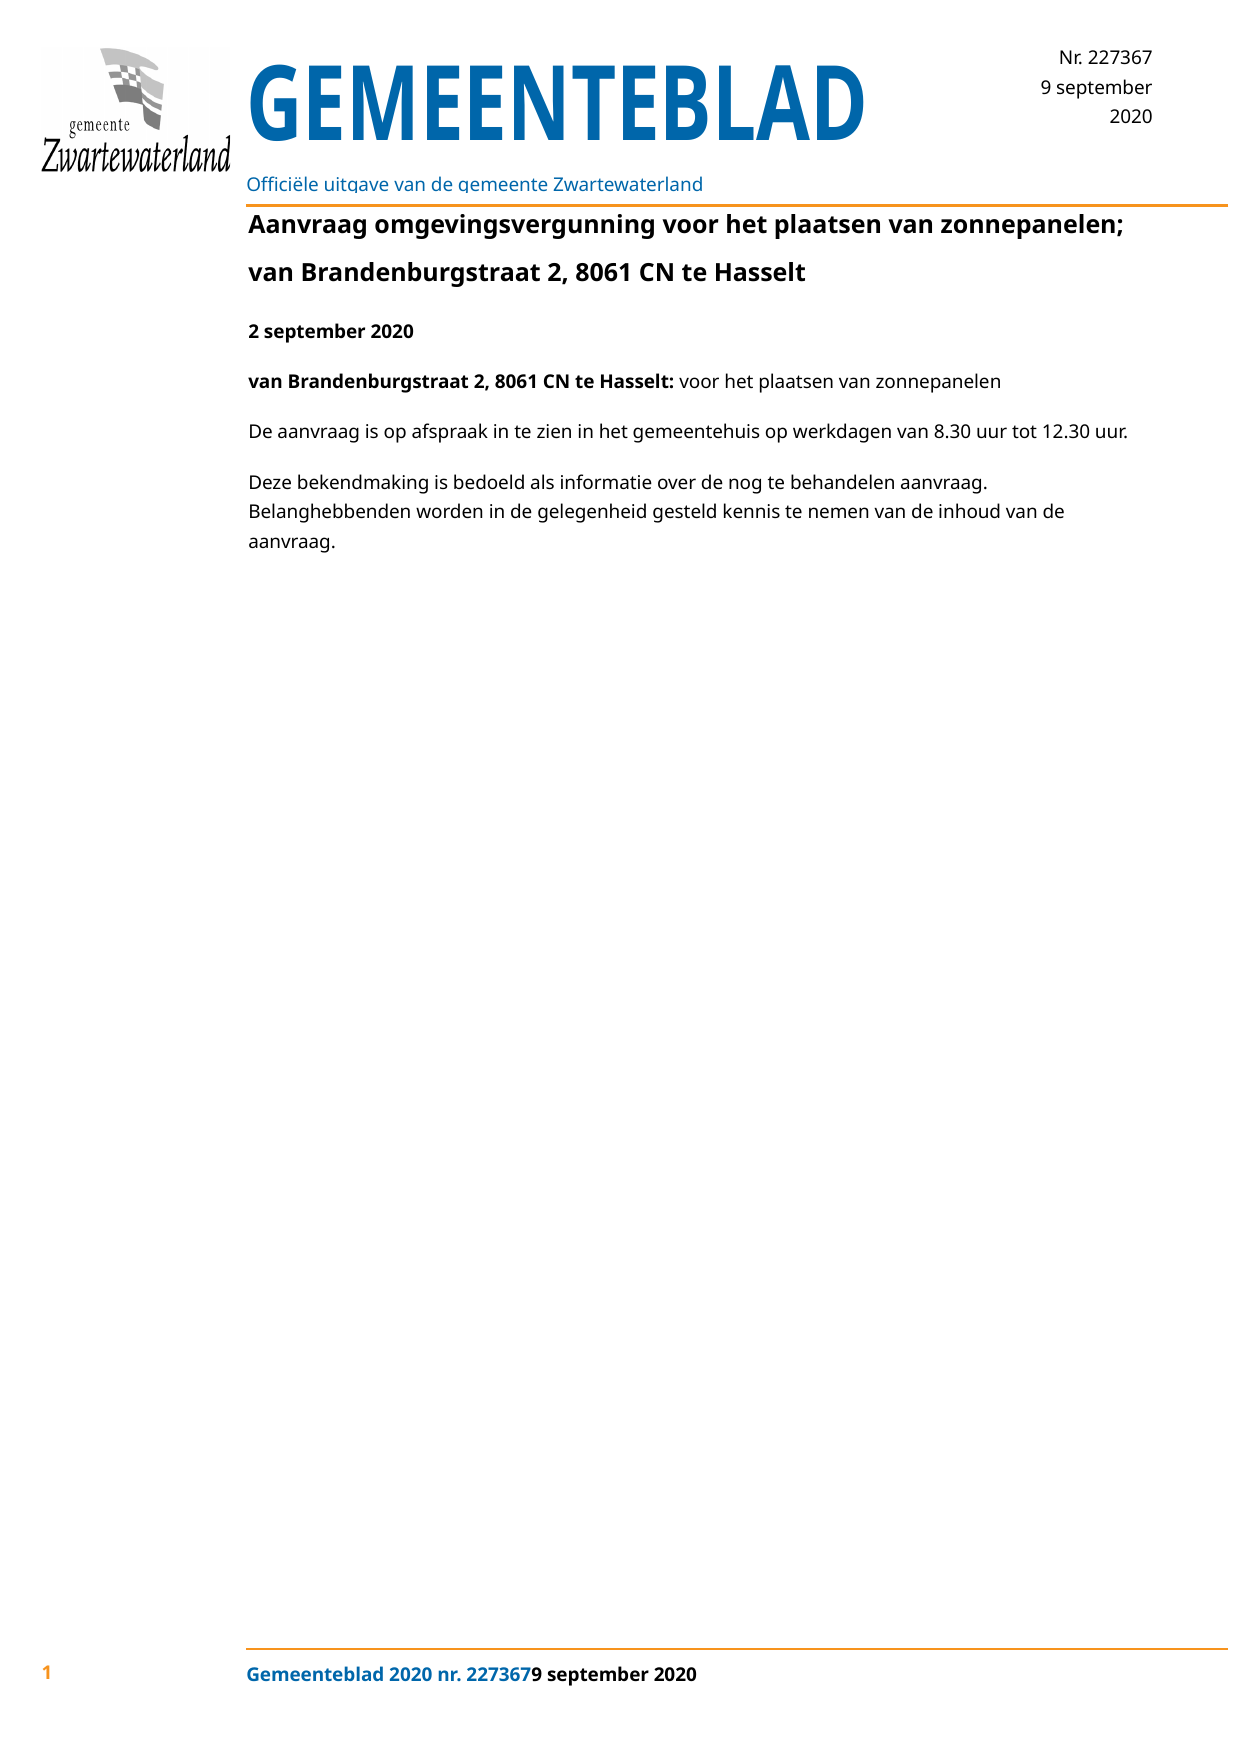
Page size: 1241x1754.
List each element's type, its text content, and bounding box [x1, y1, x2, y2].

picture [41, 47, 231, 172]
text 2 september 2020 [248, 318, 1152, 344]
text Aanvraag omgevingsvergunning voor het plaatsen van zonnepanelen; van Brandenburgstraat 2, 8061 CN te Hasselt [248, 207, 1152, 288]
text van Brandenburgstraat 2, 8061 CN te Hasselt: voor het plaatsen van zonnepanelen [248, 368, 1152, 394]
text De aanvraag is op afspraak in te zien in het gemeentehuis op werkdagen van 8.30 uur tot 12.30 uur. [248, 419, 1152, 444]
text Deze bekendmaking is bedoeld als informatie over de nog te behandelen aanvraag. Belanghebbenden worden in de gelegenheid gesteld kennis te nemen van de inhoud van de aanvraag. [248, 469, 1152, 554]
